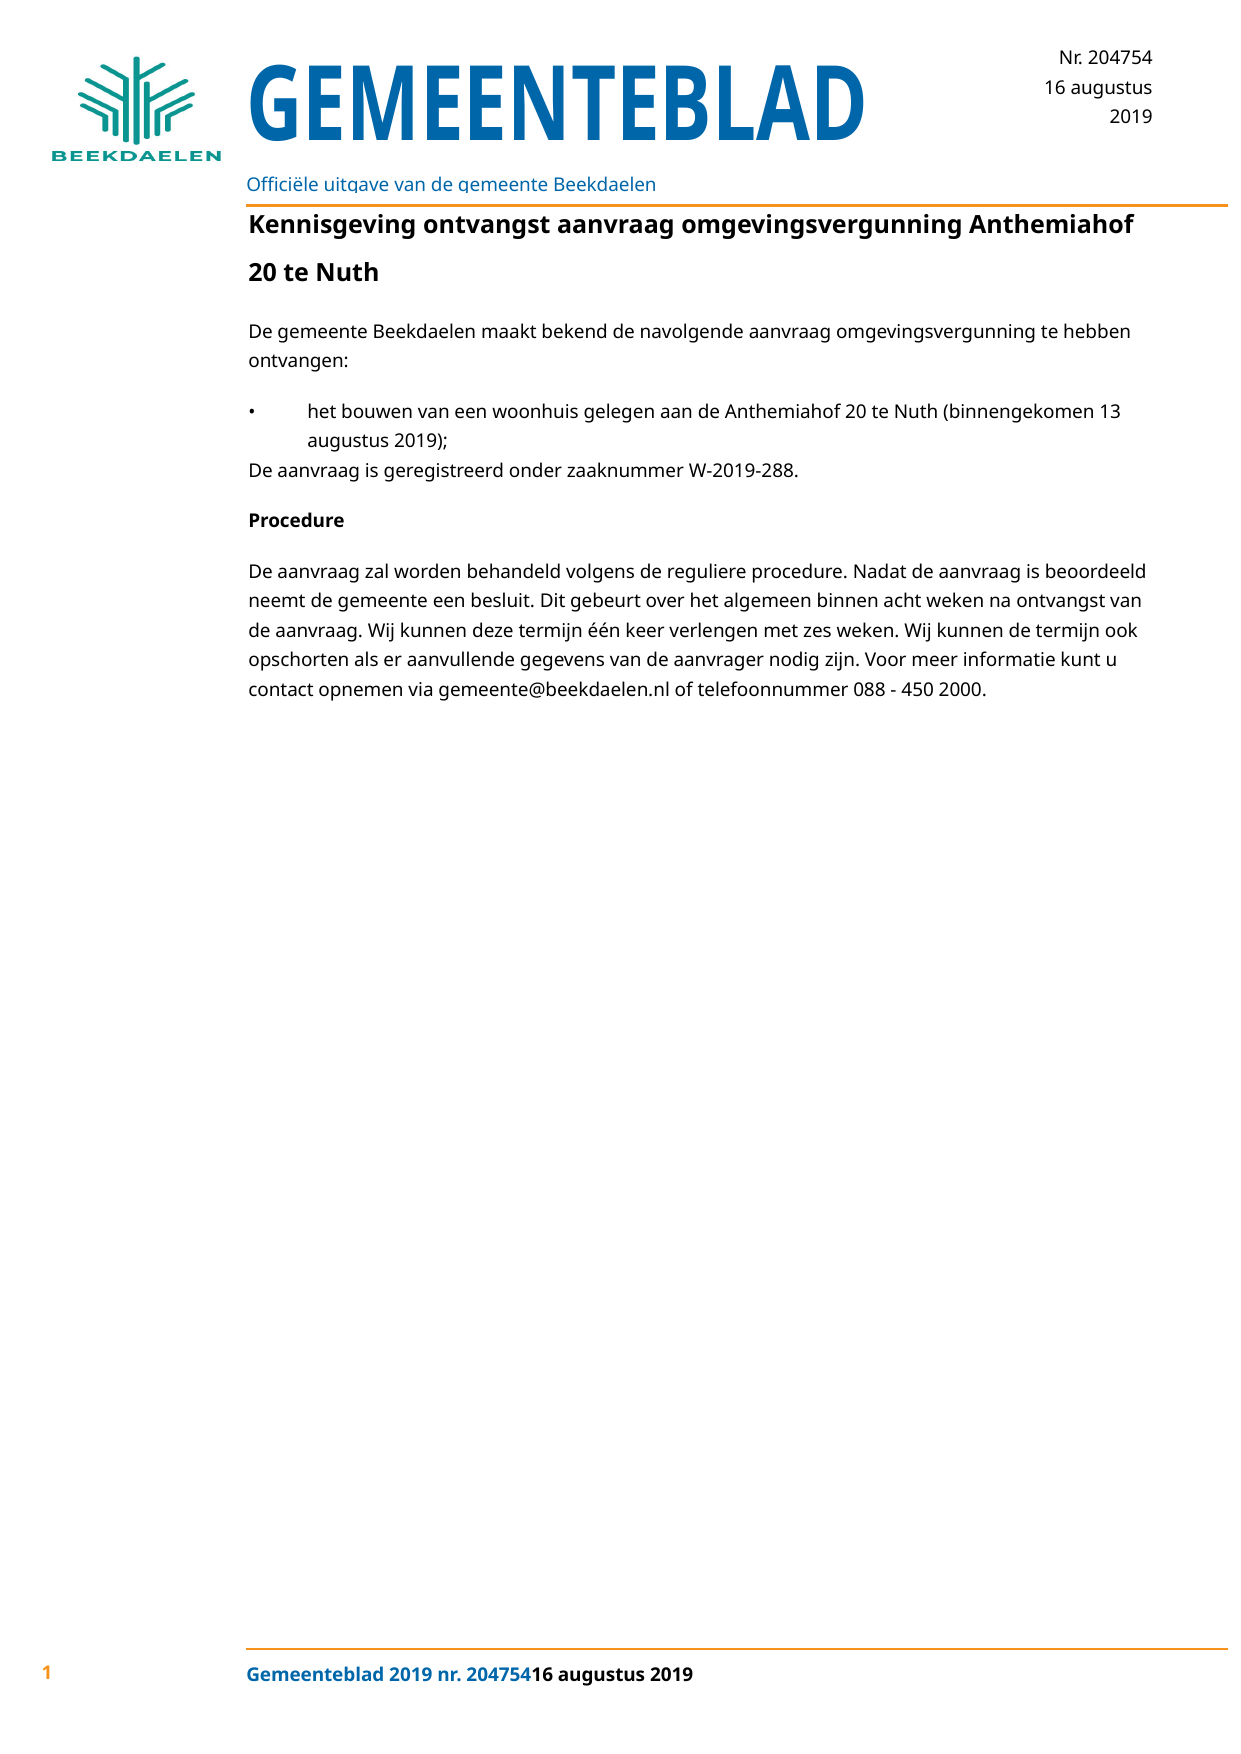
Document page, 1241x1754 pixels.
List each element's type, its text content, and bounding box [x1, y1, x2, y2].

text Kennisgeving ontvangst aanvraag omgevingsvergunning Anthemiahof 20 te Nuth [248, 207, 1152, 288]
text De aanvraag is geregistreerd onder zaaknummer W-2019-288. [248, 457, 1152, 483]
text De gemeente Beekdaelen maakt bekend de navolgende aanvraag omgevingsvergunning te hebben ontvangen: [248, 318, 1152, 373]
list het bouwen van een woonhuis gelegen aan de Anthemiahof 20 te Nuth (binnengekomen 13 augustus 2019); [248, 398, 1152, 453]
text De aanvraag zal worden behandeld volgens de reguliere procedure. Nadat de aanvraag is beoordeeld neemt de gemeente een besluit. Dit gebeurt over het algemeen binnen acht weken na ontvangst van de aanvraag. Wij kunnen deze termijn één keer verlengen met zes weken. Wij kunnen de termijn ook opschorten als er aanvullende gegevens van de aanvrager nodig zijn. Voor meer informatie kunt u contact opnemen via gemeente@beekdaelen.nl of telefoonnummer 088 - 450 2000. [248, 558, 1152, 702]
text Procedure [248, 507, 1152, 533]
picture [41, 47, 231, 172]
